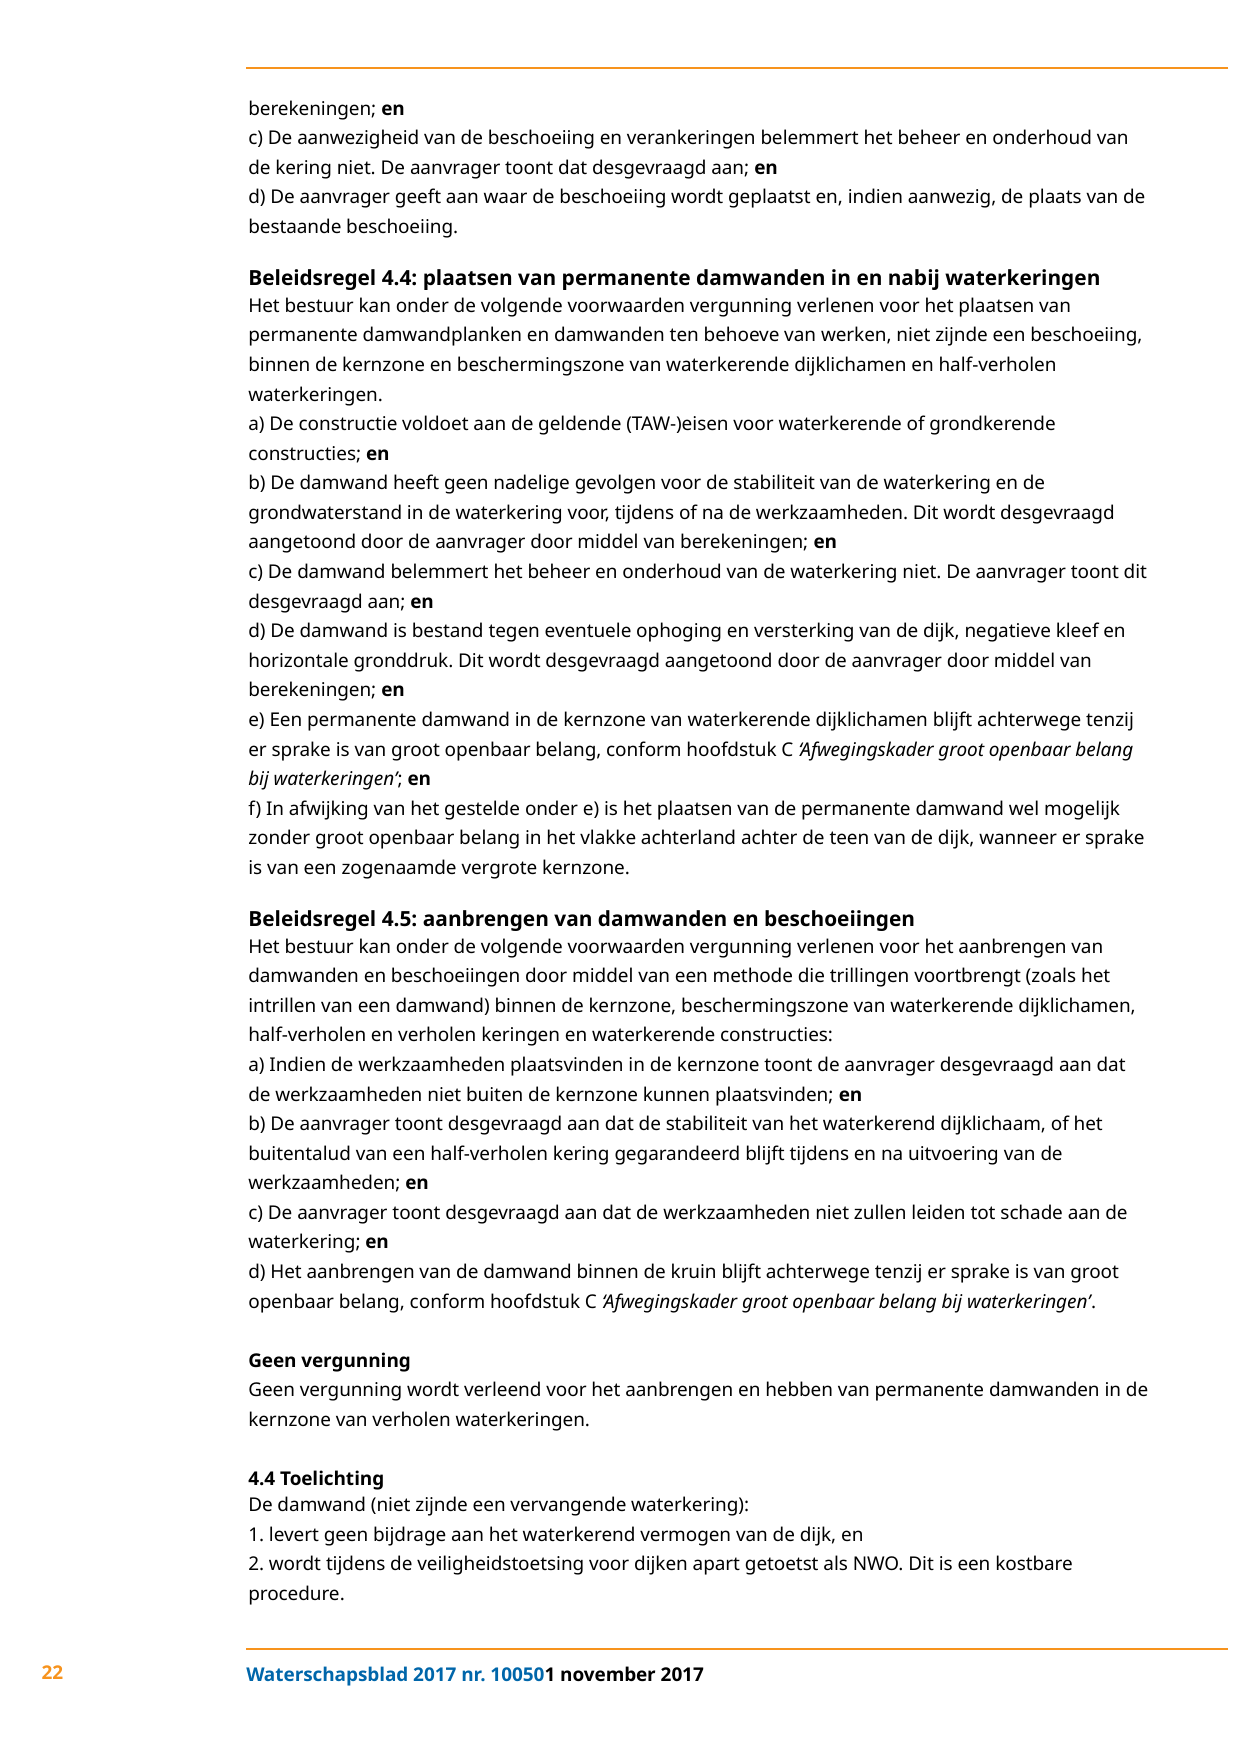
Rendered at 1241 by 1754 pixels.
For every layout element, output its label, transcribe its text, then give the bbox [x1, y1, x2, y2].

text 4.4 Toelichting [248, 1465, 1152, 1491]
picture [41, 47, 231, 172]
text Het bestuur kan onder de volgende voorwaarden vergunning verlenen voor het plaatsen van permanente damwandplanken en damwanden ten behoeve van werken, niet zijnde een beschoeiing, binnen de kernzone en beschermingszone van waterkerende dijklichamen en half-verholen waterkeringen. [248, 292, 1152, 406]
text Beleidsregel 4.4: plaatsen van permanente damwanden in en nabij waterkeringen [248, 263, 1152, 292]
text Het bestuur kan onder de volgende voorwaarden vergunning verlenen voor het aanbrengen van damwanden en beschoeiingen door middel van een methode die trillingen voortbrengt (zoals het intrillen van een damwand) binnen de kernzone, beschermingszone van waterkerende dijklichamen, half-verholen en verholen keringen en waterkerende constructies: [248, 933, 1152, 1047]
text berekeningen; en [248, 95, 1152, 121]
text De damwand (niet zijnde een vervangende waterkering): [248, 1491, 1152, 1517]
text a) De constructie voldoet aan de geldende (TAW-)eisen voor waterkerende of grondkerende constructies; en [248, 410, 1152, 466]
text Geen vergunning wordt verleend voor het aanbrengen en hebben van permanente damwanden in de kernzone van verholen waterkeringen. [248, 1377, 1152, 1432]
text e) Een permanente damwand in de kernzone van waterkerende dijklichamen blijft achterwege tenzij er sprake is van groot openbaar belang, conform hoofdstuk C ‘Afwegingskader groot openbaar belang bij waterkeringen’; en [248, 706, 1152, 791]
text b) De aanvrager toont desgevraagd aan dat de stabiliteit van het waterkerend dijklichaam, of het buitentalud van een half-verholen kering gegarandeerd blijft tijdens en na uitvoering van de werkzaamheden; en [248, 1110, 1152, 1195]
text d) De damwand is bestand tegen eventuele ophoging en versterking van de dijk, negatieve kleef en horizontale gronddruk. Dit wordt desgevraagd aangetoond door de aanvrager door middel van berekeningen; en [248, 617, 1152, 702]
text Beleidsregel 4.5: aanbrengen van damwanden en beschoeiingen [248, 904, 1152, 933]
text a) Indien de werkzaamheden plaatsvinden in de kernzone toont de aanvrager desgevraagd aan dat de werkzaamheden niet buiten de kernzone kunnen plaatsvinden; en [248, 1051, 1152, 1107]
text c) De aanvrager toont desgevraagd aan dat de werkzaamheden niet zullen leiden tot schade aan de waterkering; en [248, 1199, 1152, 1254]
text d) De aanvrager geeft aan waar de beschoeiing wordt geplaatst en, indien aanwezig, de plaats van de bestaande beschoeiing. [248, 183, 1152, 239]
text Geen vergunning [248, 1347, 1152, 1373]
text 1. levert geen bijdrage aan het waterkerend vermogen van de dijk, en [248, 1521, 1152, 1546]
text c) De damwand belemmert het beheer en onderhoud van de waterkering niet. De aanvrager toont dit desgevraagd aan; en [248, 558, 1152, 613]
text d) Het aanbrengen van de damwand binnen de kruin blijft achterwege tenzij er sprake is van groot openbaar belang, conform hoofdstuk C ‘Afwegingskader groot openbaar belang bij waterkeringen’. [248, 1258, 1152, 1314]
text 2. wordt tijdens de veiligheidstoetsing voor dijken apart getoetst als NWO. Dit is een kostbare procedure. [248, 1550, 1152, 1606]
text f) In afwijking van het gestelde onder e) is het plaatsen van de permanente damwand wel mogelijk zonder groot openbaar belang in het vlakke achterland achter de teen van de dijk, wanneer er sprake is van een zogenaamde vergrote kernzone. [248, 795, 1152, 880]
text c) De aanwezigheid van de beschoeiing en verankeringen belemmert het beheer en onderhoud van de kering niet. De aanvrager toont dat desgevraagd aan; en [248, 124, 1152, 180]
text b) De damwand heeft geen nadelige gevolgen voor de stabiliteit van de waterkering en de grondwaterstand in de waterkering voor, tijdens of na de werkzaamheden. Dit wordt desgevraagd aangetoond door de aanvrager door middel van berekeningen; en [248, 469, 1152, 554]
